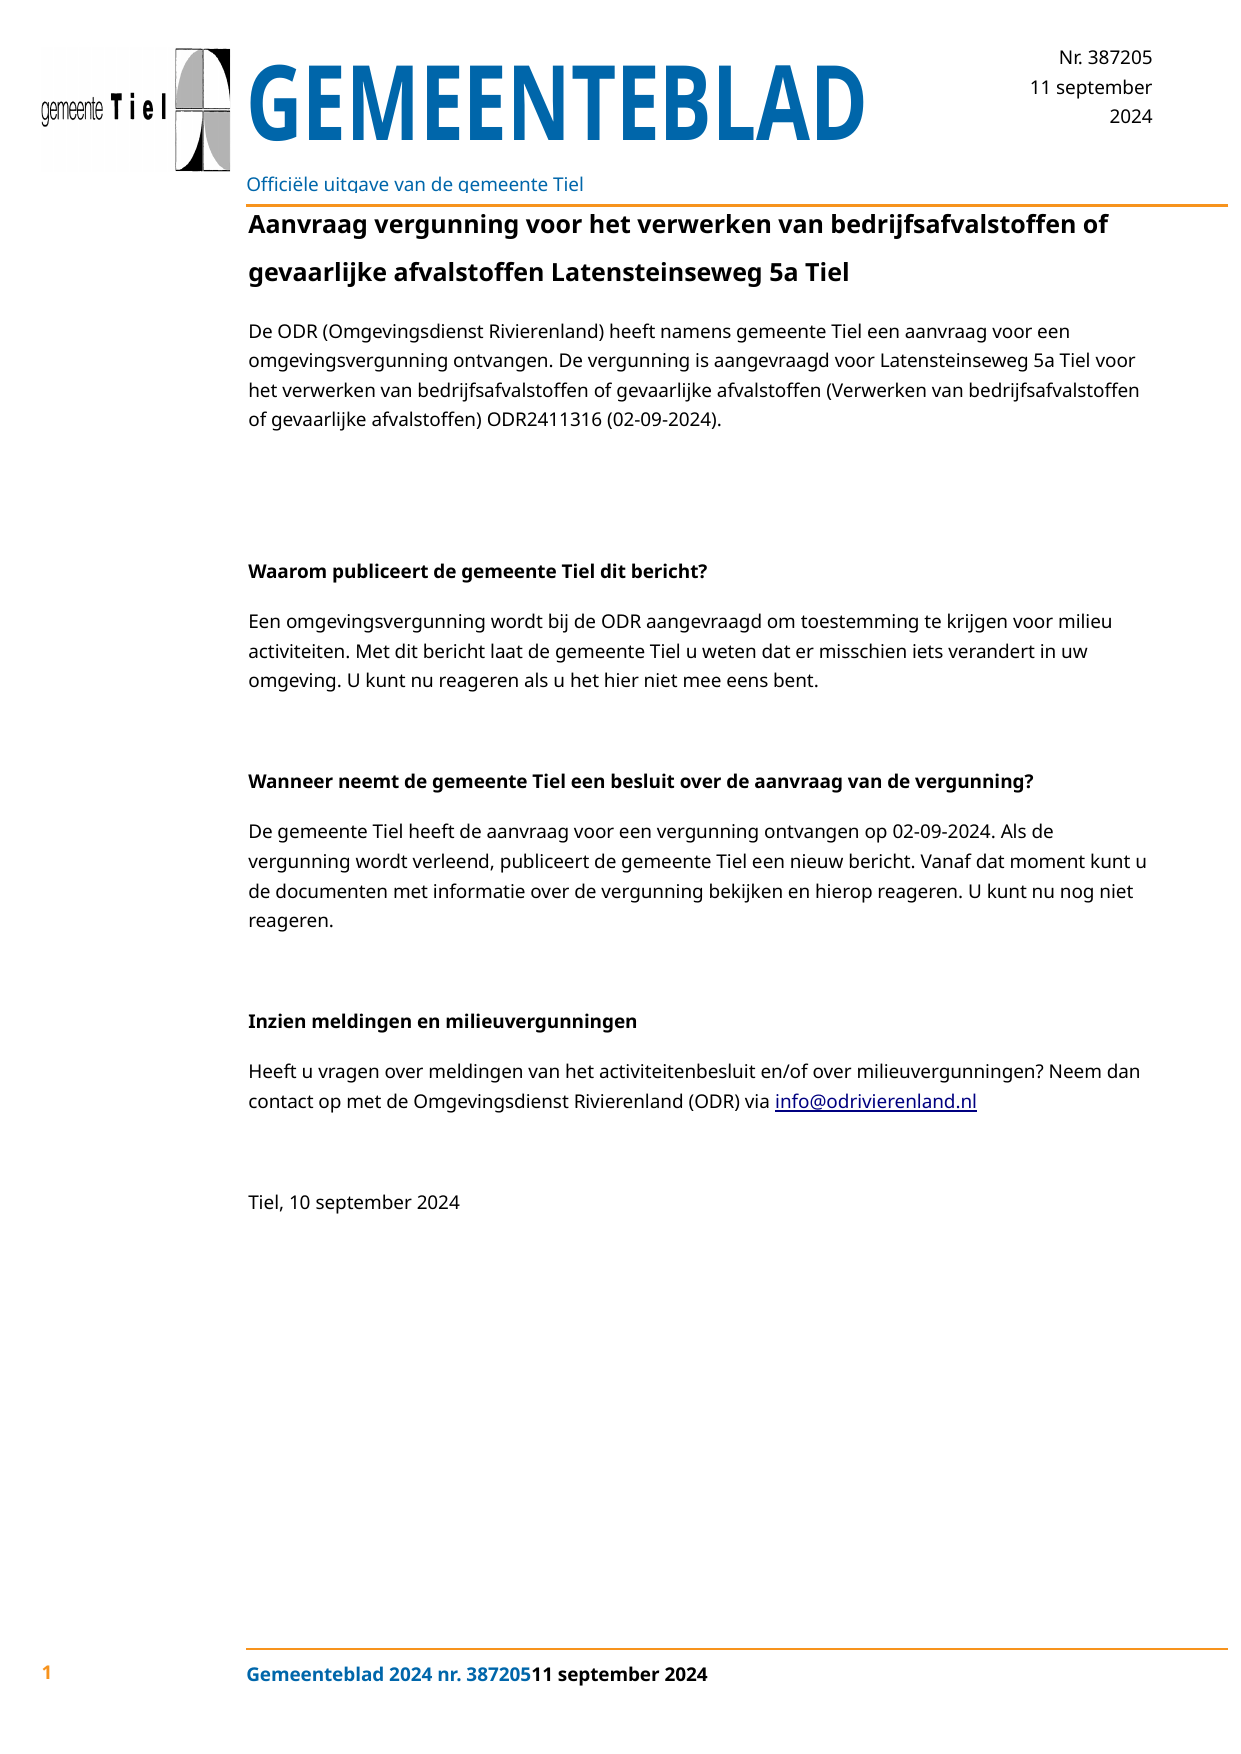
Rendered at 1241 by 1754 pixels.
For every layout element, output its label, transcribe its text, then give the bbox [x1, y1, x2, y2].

text Aanvraag vergunning voor het verwerken van bedrijfsafvalstoffen of gevaarlijke afvalstoffen Latensteinseweg 5a Tiel [248, 207, 1152, 288]
text Tiel, 10 september 2024 [248, 1189, 1152, 1215]
picture [41, 47, 231, 172]
text Wanneer neemt de gemeente Tiel een besluit over de aanvraag van de vergunning? [248, 768, 1152, 794]
text De gemeente Tiel heeft de aanvraag voor een vergunning ontvangen op 02-09-2024. Als de vergunning wordt verleend, publiceert de gemeente Tiel een nieuw bericht. Vanaf dat moment kunt u de documenten met informatie over de vergunning bekijken en hierop reageren. U kunt nu nog niet reageren. [248, 819, 1152, 933]
text De ODR (Omgevingsdienst Rivierenland) heeft namens gemeente Tiel een aanvraag voor een omgevingsvergunning ontvangen. De vergunning is aangevraagd voor Latensteinseweg 5a Tiel voor het verwerken van bedrijfsafvalstoffen of gevaarlijke afvalstoffen (Verwerken van bedrijfsafvalstoffen of gevaarlijke afvalstoffen) ODR2411316 (02-09-2024). [248, 318, 1152, 432]
text Waarom publiceert de gemeente Tiel dit bericht? [248, 558, 1152, 584]
text Heeft u vragen over meldingen van het activiteitenbesluit en/of over milieuvergunningen? Neem dan contact op met de Omgevingsdienst Rivierenland (ODR) via info@odrivierenland.nl [248, 1059, 1152, 1114]
text Inzien meldingen en milieuvergunningen [248, 1008, 1152, 1034]
text Een omgevingsvergunning wordt bij de ODR aangevraagd om toestemming te krijgen voor milieu activiteiten. Met dit bericht laat de gemeente Tiel u weten dat er misschien iets verandert in uw omgeving. U kunt nu reageren als u het hier niet mee eens bent. [248, 608, 1152, 693]
